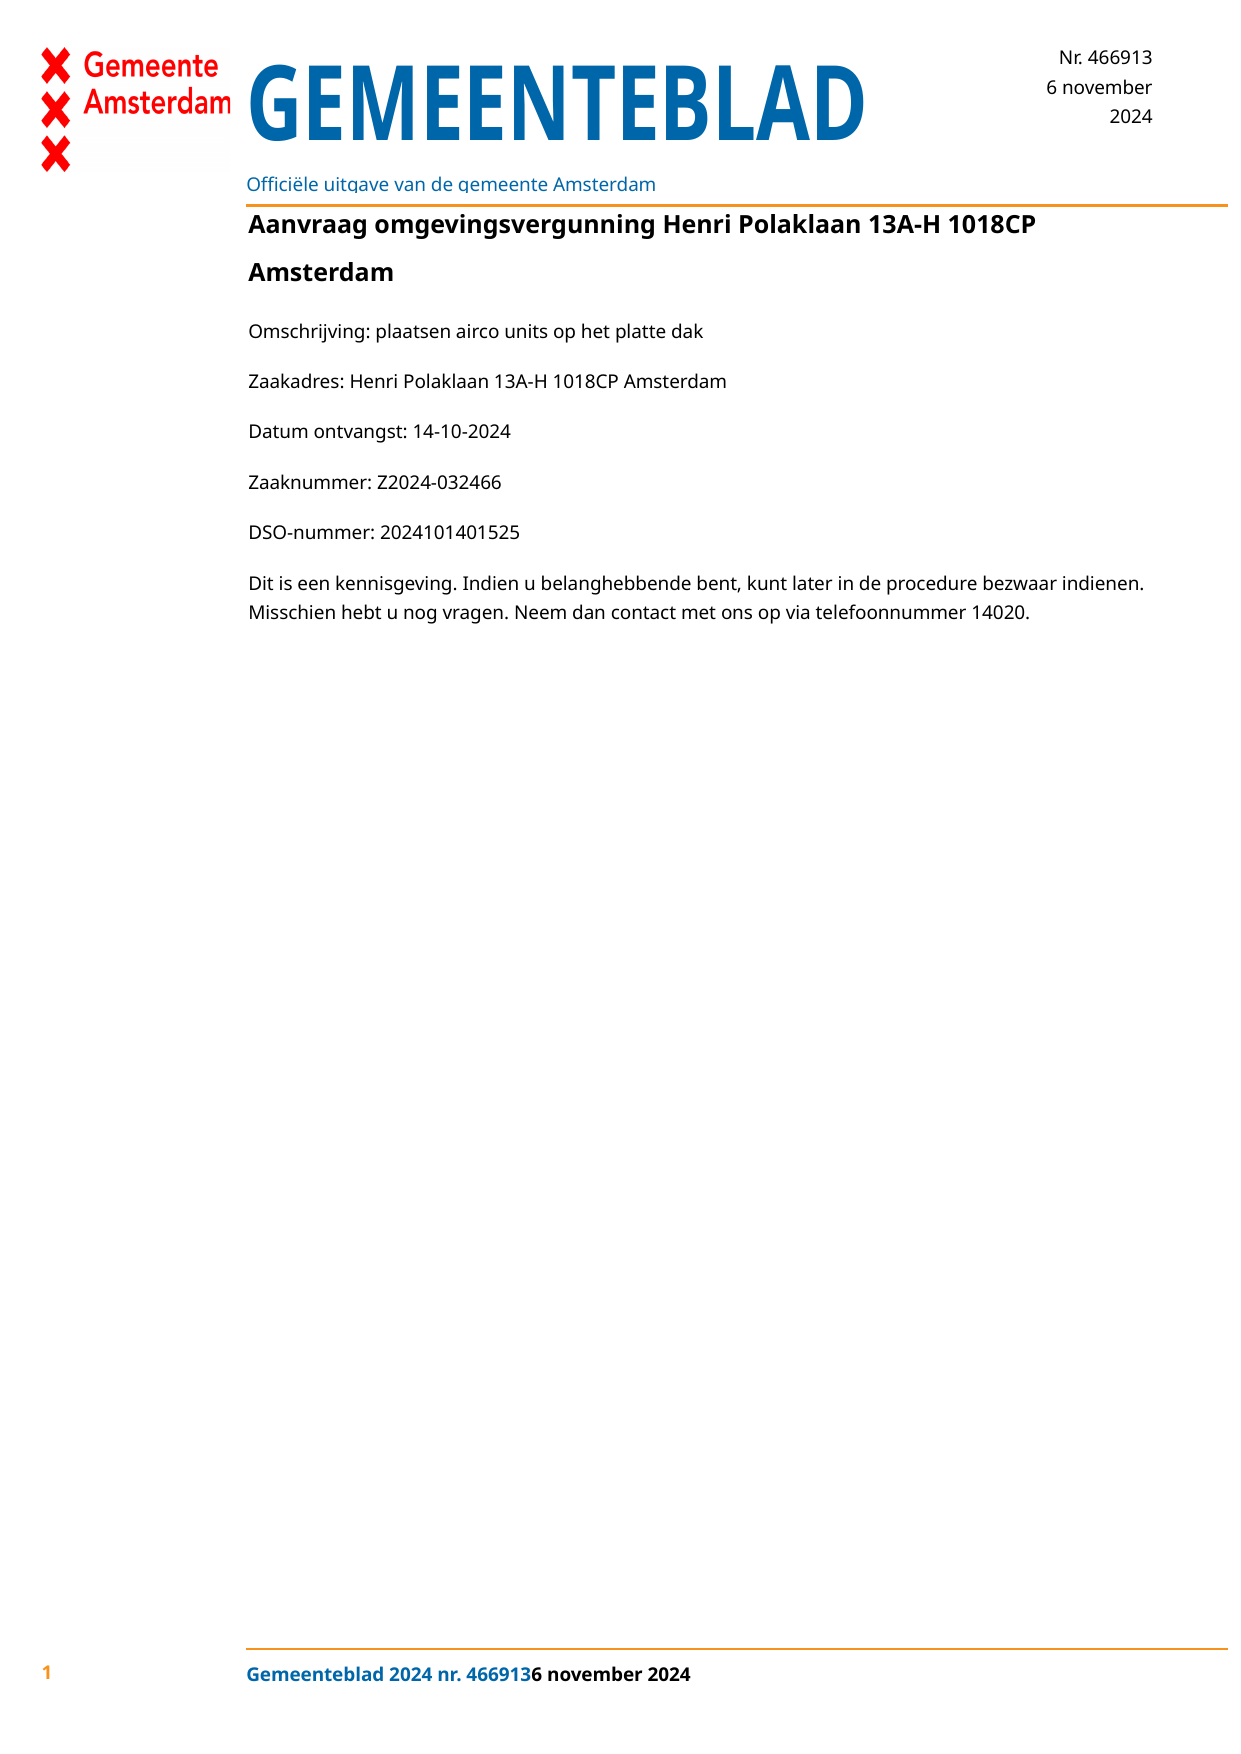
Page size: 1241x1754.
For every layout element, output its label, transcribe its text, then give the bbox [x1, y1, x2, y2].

text Omschrijving: plaatsen airco units op het platte dak [248, 318, 1152, 344]
text Datum ontvangst: 14-10-2024 [248, 419, 1152, 444]
text Aanvraag omgevingsvergunning Henri Polaklaan 13A-H 1018CP Amsterdam [248, 207, 1152, 288]
text DSO-nummer: 2024101401525 [248, 519, 1152, 545]
picture [41, 47, 231, 172]
text Zaakadres: Henri Polaklaan 13A-H 1018CP Amsterdam [248, 368, 1152, 394]
text Zaaknummer: Z2024-032466 [248, 469, 1152, 495]
text Dit is een kennisgeving. Indien u belanghebbende bent, kunt later in de procedure bezwaar indienen. Misschien hebt u nog vragen. Neem dan contact met ons op via telefoonnummer 14020. [248, 570, 1152, 625]
